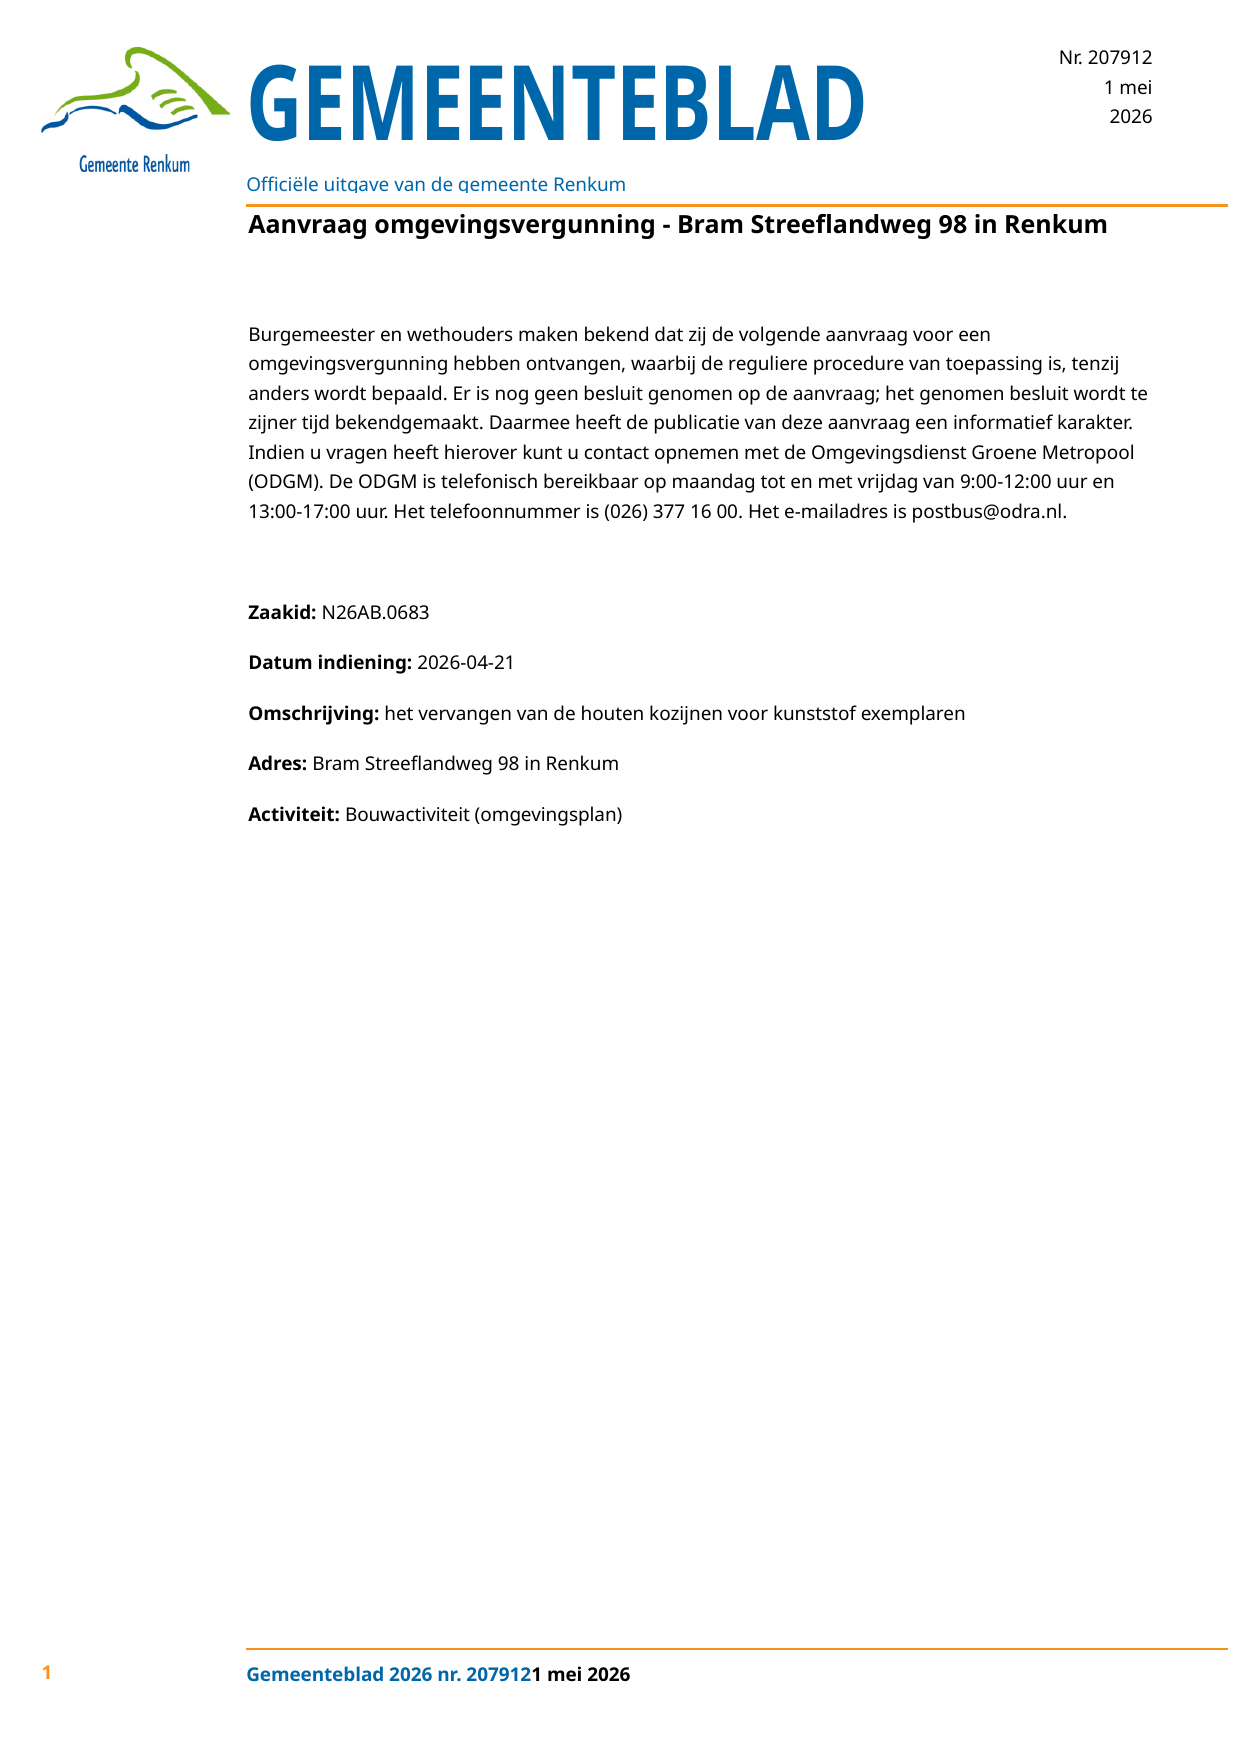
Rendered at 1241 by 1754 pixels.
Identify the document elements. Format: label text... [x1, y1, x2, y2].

text Adres: Bram Streeflandweg 98 in Renkum [248, 750, 1152, 776]
text Zaakid: N26AB.0683 [248, 599, 1152, 625]
text Omschrijving: het vervangen van de houten kozijnen voor kunststof exemplaren [248, 700, 1152, 726]
text Burgemeester en wethouders maken bekend dat zij de volgende aanvraag voor een omgevingsvergunning hebben ontvangen, waarbij de reguliere procedure van toepassing is, tenzij anders wordt bepaald. Er is nog geen besluit genomen op de aanvraag; het genomen besluit wordt te zijner tijd bekendgemaakt. Daarmee heeft de publicatie van deze aanvraag een informatief karakter. Indien u vragen heeft hierover kunt u contact opnemen met de Omgevingsdienst Groene Metropool (ODGM). De ODGM is telefonisch bereikbaar op maandag tot en met vrijdag van 9:00-12:00 uur en 13:00-17:00 uur. Het telefoonnummer is (026) 377 16 00. Het e-mailadres is postbus@odra.nl. [248, 321, 1152, 524]
text Aanvraag omgevingsvergunning - Bram Streeflandweg 98 in Renkum [248, 207, 1152, 241]
text Datum indiening: 2026-04-21 [248, 649, 1152, 675]
text Activiteit: Bouwactiviteit (omgevingsplan) [248, 801, 1152, 826]
picture [41, 47, 231, 172]
